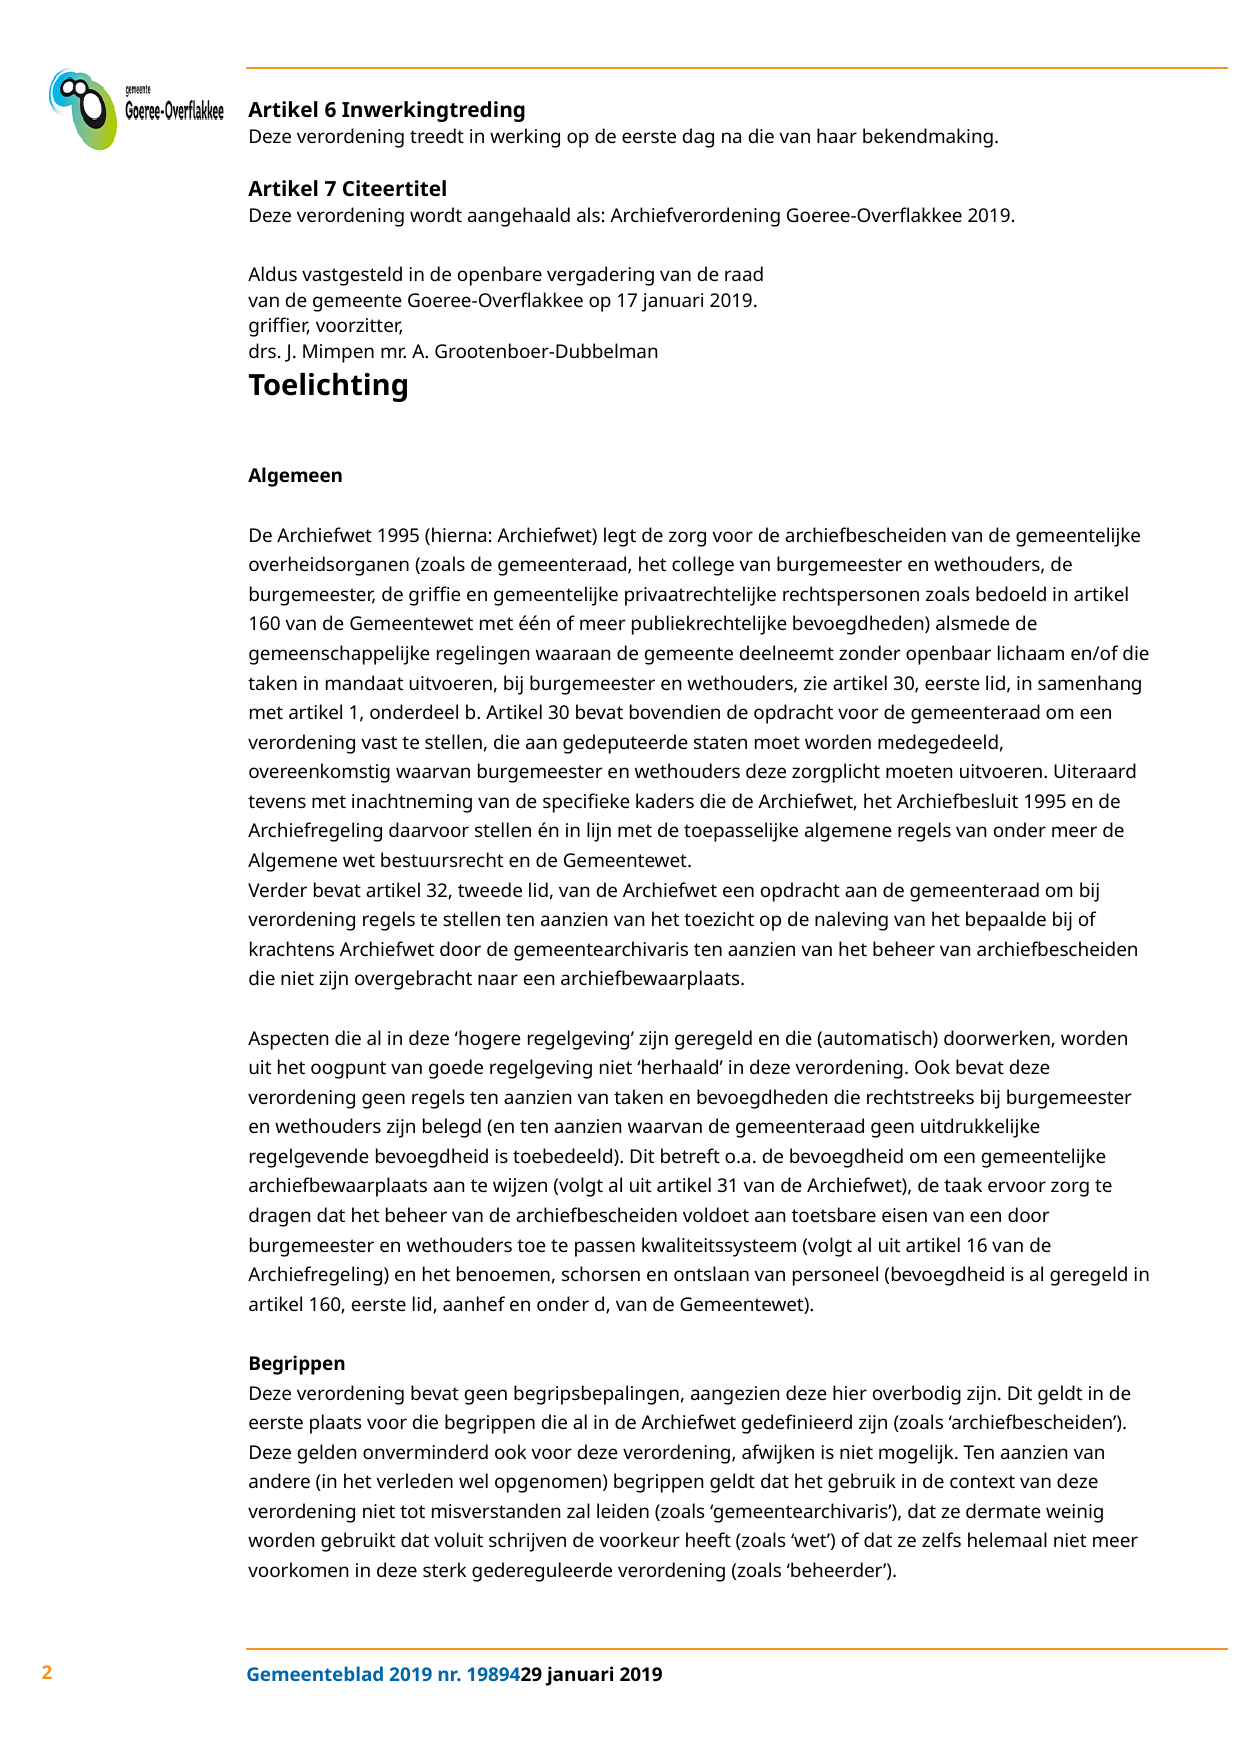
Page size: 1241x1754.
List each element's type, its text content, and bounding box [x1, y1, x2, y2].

text De Archiefwet 1995 (hierna: Archiefwet) legt de zorg voor de archiefbescheiden van de gemeentelijke overheidsorganen (zoals de gemeenteraad, het college van burgemeester en wethouders, de burgemeester, de griffie en gemeentelijke privaatrechtelijke rechtspersonen zoals bedoeld in artikel 160 van de Gemeentewet met één of meer publiekrechtelijke bevoegdheden) alsmede de gemeenschappelijke regelingen waaraan de gemeente deelneemt zonder openbaar lichaam en/of die taken in mandaat uitvoeren, bij burgemeester en wethouders, zie artikel 30, eerste lid, in samenhang met artikel 1, onderdeel b. Artikel 30 bevat bovendien de opdracht voor de gemeenteraad om een verordening vast te stellen, die aan gedeputeerde staten moet worden medegedeeld, overeenkomstig waarvan burgemeester en wethouders deze zorgplicht moeten uitvoeren. Uiteraard tevens met inachtneming van de specifieke kaders die de Archiefwet, het Archiefbesluit 1995 en de Archiefregeling daarvoor stellen én in lijn met de toepasselijke algemene regels van onder meer de Algemene wet bestuursrecht en de Gemeentewet. [248, 522, 1152, 873]
text Artikel 7 Citeertitel [248, 174, 1152, 202]
text Deze verordening treedt in werking op de eerste dag na die van haar bekendmaking. [248, 123, 1152, 149]
text Verder bevat artikel 32, tweede lid, van de Archiefwet een opdracht aan de gemeenteraad om bij verordening regels te stellen ten aanzien van het toezicht op de naleving van het bepaalde bij of krachtens Archiefwet door de gemeentearchivaris ten aanzien van het beheer van archiefbescheiden die niet zijn overgebracht naar een archiefbewaarplaats. [248, 877, 1152, 991]
text Artikel 6 Inwerkingtreding [248, 95, 1152, 123]
text Toelichting [248, 364, 1152, 404]
text drs. J. Mimpen mr. A. Grootenboer-Dubbelman [248, 338, 1152, 364]
text Deze verordening bevat geen begripsbepalingen, aangezien deze hier overbodig zijn. Dit geldt in de eerste plaats voor die begrippen die al in de Archiefwet gedefinieerd zijn (zoals ‘archiefbescheiden’). Deze gelden onverminderd ook voor deze verordening, afwijken is niet mogelijk. Ten aanzien van andere (in het verleden wel opgenomen) begrippen geldt dat het gebruik in de context van deze verordening niet tot misverstanden zal leiden (zoals ‘gemeentearchivaris’), dat ze dermate weinig worden gebruikt dat voluit schrijven de voorkeur heeft (zoals ‘wet’) of dat ze zelfs helemaal niet meer voorkomen in deze sterk gedereguleerde verordening (zoals ‘beheerder’). [248, 1380, 1152, 1583]
text Deze verordening wordt aangehaald als: Archiefverordening Goeree-Overflakkee 2019. [248, 202, 1152, 228]
text griffier, voorzitter, [248, 313, 1152, 338]
text Begrippen [248, 1350, 1152, 1376]
text Algemeen [248, 463, 1152, 488]
text Aspecten die al in deze ‘hogere regelgeving’ zijn geregeld en die (automatisch) doorwerken, worden uit het oogpunt van goede regelgeving niet ‘herhaald’ in deze verordening. Ook bevat deze verordening geen regels ten aanzien van taken en bevoegdheden die rechtstreeks bij burgemeester en wethouders zijn belegd (en ten aanzien waarvan de gemeenteraad geen uitdrukkelijke regelgevende bevoegdheid is toebedeeld). Dit betreft o.a. de bevoegdheid om een gemeentelijke archiefbewaarplaats aan te wijzen (volgt al uit artikel 31 van de Archiefwet), de taak ervoor zorg te dragen dat het beheer van de archiefbescheiden voldoet aan toetsbare eisen van een door burgemeester en wethouders toe te passen kwaliteitssysteem (volgt al uit artikel 16 van de Archiefregeling) en het benoemen, schorsen en ontslaan van personeel (bevoegdheid is al geregeld in artikel 160, eerste lid, aanhef en onder d, van de Gemeentewet). [248, 1025, 1152, 1317]
text Aldus vastgesteld in de openbare vergadering van de raad [248, 261, 1152, 287]
picture [41, 47, 231, 172]
text van de gemeente Goeree-Overflakkee op 17 januari 2019. [248, 287, 1152, 313]
